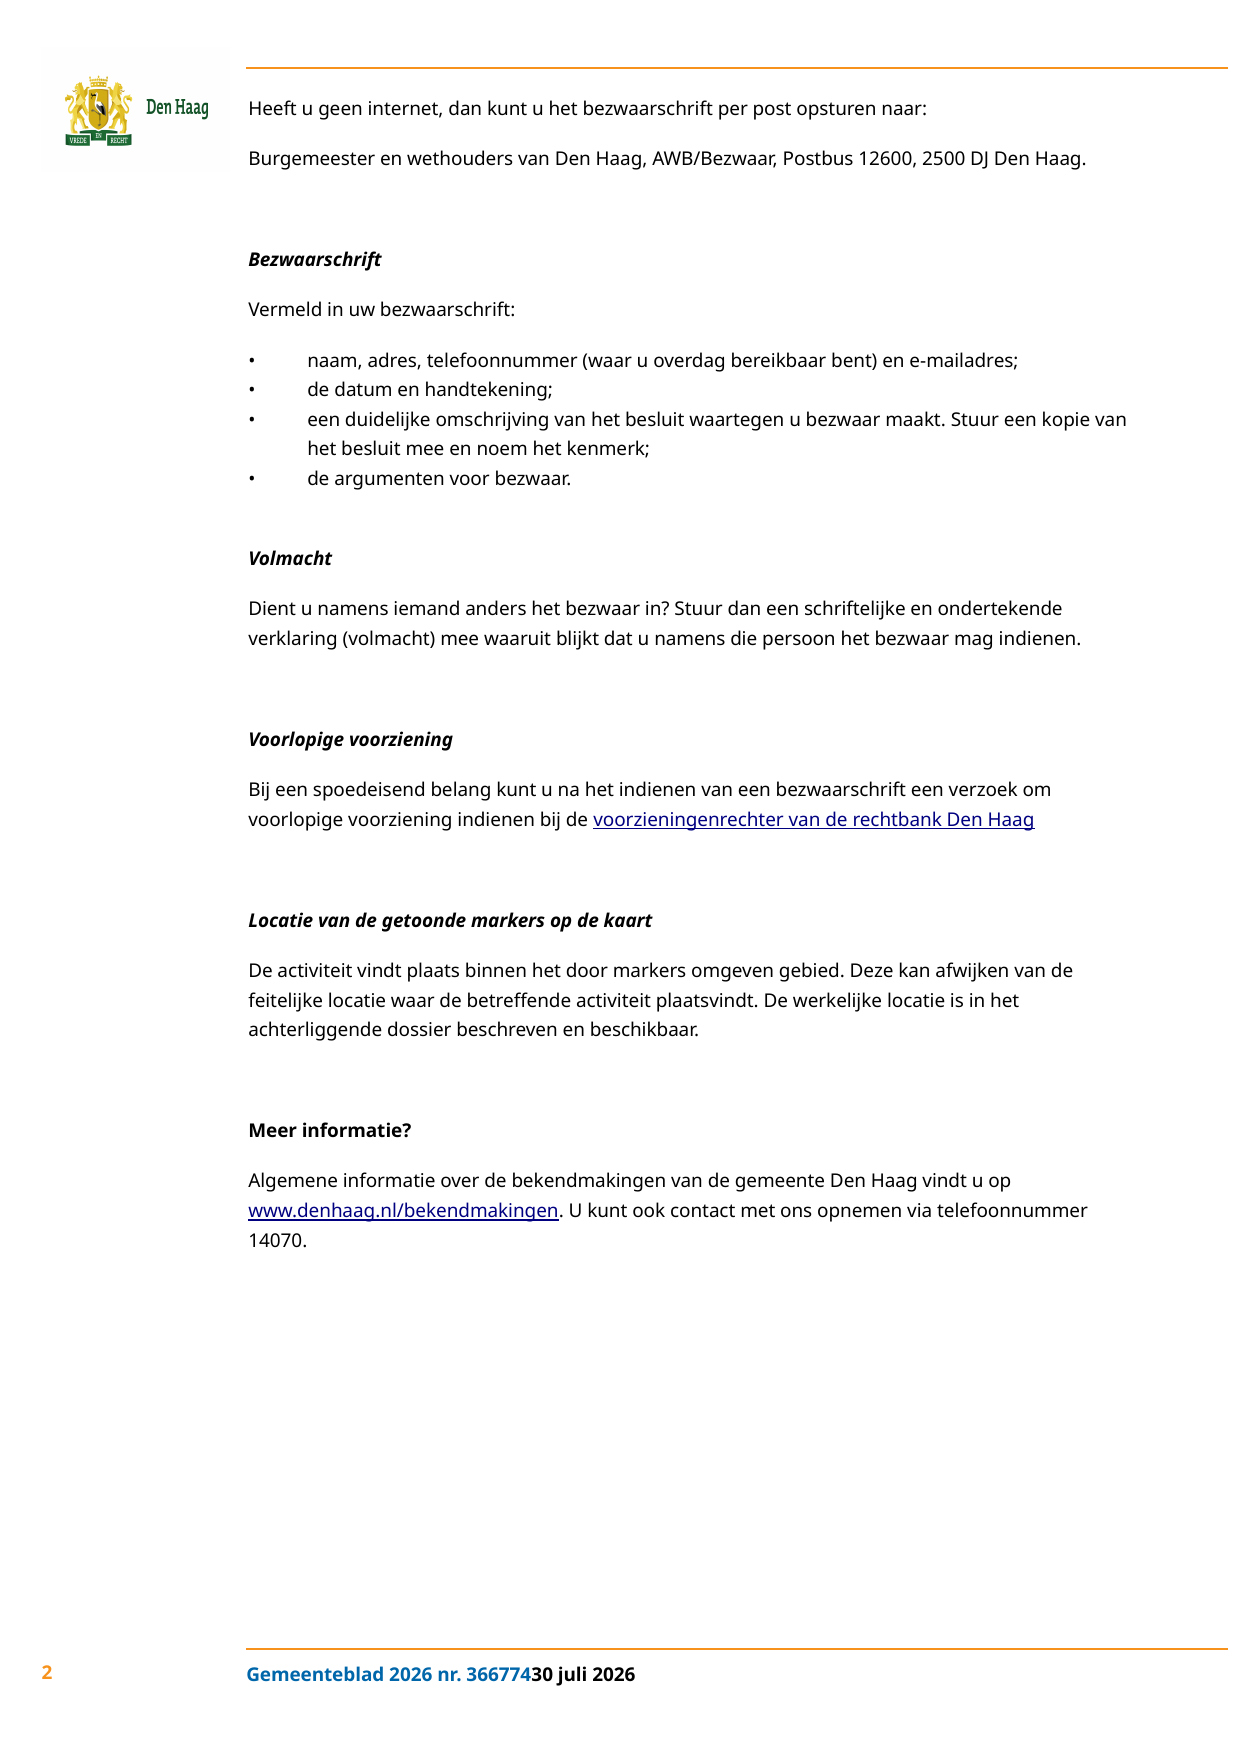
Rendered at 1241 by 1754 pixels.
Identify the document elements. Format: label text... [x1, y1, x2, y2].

text Heeft u geen internet, dan kunt u het bezwaarschrift per post opsturen naar: [248, 95, 1152, 121]
text Volmacht [248, 545, 1152, 571]
text Dient u namens iemand anders het bezwaar in? Stuur dan een schriftelijke en ondertekende verklaring (volmacht) mee waaruit blijkt dat u namens die persoon het bezwaar mag indienen. [248, 596, 1152, 651]
list naam, adres, telefoonnummer (waar u overdag bereikbaar bent) en e-mailadres; [248, 347, 1152, 373]
text Algemene informatie over de bekendmakingen van de gemeente Den Haag vindt u op www.denhaag.nl/bekendmakingen. U kunt ook contact met ons opnemen via telefoonnummer 14070. [248, 1168, 1152, 1253]
text Bij een spoedeisend belang kunt u na het indienen van een bezwaarschrift een verzoek om voorlopige voorziening indienen bij de voorzieningenrechter van de rechtbank Den Haag [248, 776, 1152, 832]
list een duidelijke omschrijving van het besluit waartegen u bezwaar maakt. Stuur een kopie van het besluit mee en noem het kenmerk; [248, 406, 1152, 461]
text Meer informatie? [248, 1117, 1152, 1143]
text Locatie van de getoonde markers op de kaart [248, 907, 1152, 933]
text Vermeld in uw bezwaarschrift: [248, 296, 1152, 322]
text Bezwaarschrift [248, 246, 1152, 272]
text Voorlopige voorziening [248, 726, 1152, 752]
list de datum en handtekening; [248, 376, 1152, 402]
text Burgemeester en wethouders van Den Haag, AWB/Bezwaar, Postbus 12600, 2500 DJ Den Haag. [248, 145, 1152, 171]
list de argumenten voor bezwaar. [248, 465, 1152, 491]
text De activiteit vindt plaats binnen het door markers omgeven gebied. Deze kan afwijken van de feitelijke locatie waar de betreffende activiteit plaatsvindt. De werkelijke locatie is in het achterliggende dossier beschreven en beschikbaar. [248, 957, 1152, 1042]
picture [41, 47, 231, 172]
